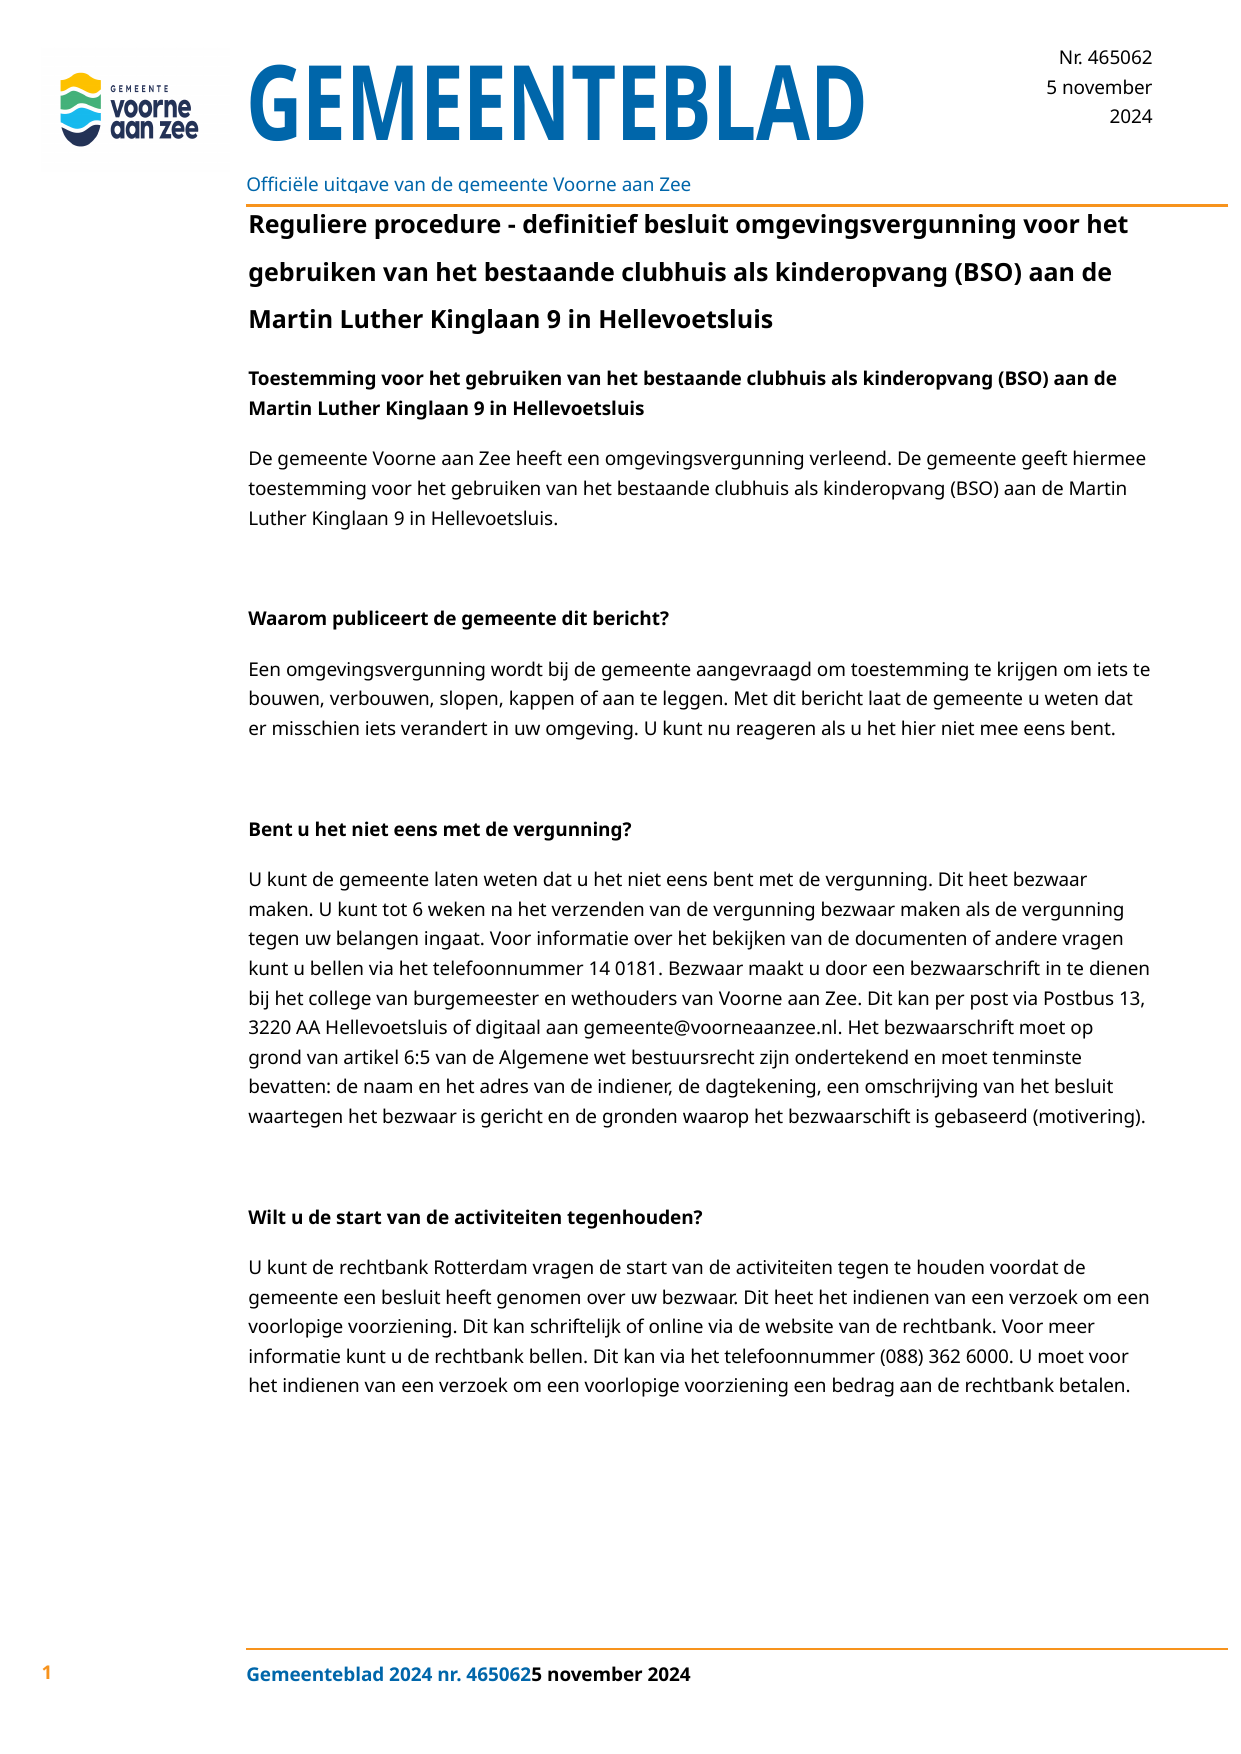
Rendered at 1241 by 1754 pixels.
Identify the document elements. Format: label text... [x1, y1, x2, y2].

text Waarom publiceert de gemeente dit bericht? [248, 606, 1152, 631]
text U kunt de rechtbank Rotterdam vragen de start van de activiteiten tegen te houden voordat de gemeente een besluit heeft genomen over uw bezwaar. Dit heet het indienen van een verzoek om een voorlopige voorziening. Dit kan schriftelijk of online via de website van de rechtbank. Voor meer informatie kunt u de rechtbank bellen. Dit kan via het telefoonnummer (088) 362 6000. U moet voor het indienen van een verzoek om een voorlopige voorziening een bedrag aan de rechtbank betalen. [248, 1254, 1152, 1398]
picture [41, 47, 231, 172]
text Bent u het niet eens met de vergunning? [248, 816, 1152, 842]
text Een omgevingsvergunning wordt bij de gemeente aangevraagd om toestemming te krijgen om iets te bouwen, verbouwen, slopen, kappen of aan te leggen. Met dit bericht laat de gemeente u weten dat er misschien iets verandert in uw omgeving. U kunt nu reageren als u het hier niet mee eens bent. [248, 656, 1152, 741]
text Reguliere procedure - definitief besluit omgevingsvergunning voor het gebruiken van het bestaande clubhuis als kinderopvang (BSO) aan de Martin Luther Kinglaan 9 in Hellevoetsluis [248, 207, 1152, 336]
text De gemeente Voorne aan Zee heeft een omgevingsvergunning verleend. De gemeente geeft hiermee toestemming voor het gebruiken van het bestaande clubhuis als kinderopvang (BSO) aan de Martin Luther Kinglaan 9 in Hellevoetsluis. [248, 446, 1152, 530]
text Wilt u de start van de activiteiten tegenhouden? [248, 1204, 1152, 1229]
text U kunt de gemeente laten weten dat u het niet eens bent met de vergunning. Dit heet bezwaar maken. U kunt tot 6 weken na het verzenden van de vergunning bezwaar maken als de vergunning tegen uw belangen ingaat. Voor informatie over het bekijken van de documenten of andere vragen kunt u bellen via het telefoonnummer 14 0181. Bezwaar maakt u door een bezwaarschrift in te dienen bij het college van burgemeester en wethouders van Voorne aan Zee. Dit kan per post via Postbus 13, 3220 AA Hellevoetsluis of digitaal aan gemeente@voorneaanzee.nl. Het bezwaarschrift moet op grond van artikel 6:5 van de Algemene wet bestuursrecht zijn ondertekend en moet tenminste bevatten: de naam en het adres van de indiener, de dagtekening, een omschrijving van het besluit waartegen het bezwaar is gericht en de gronden waarop het bezwaarschift is gebaseerd (motivering). [248, 866, 1152, 1129]
text Toestemming voor het gebruiken van het bestaande clubhuis als kinderopvang (BSO) aan de Martin Luther Kinglaan 9 in Hellevoetsluis [248, 366, 1152, 421]
